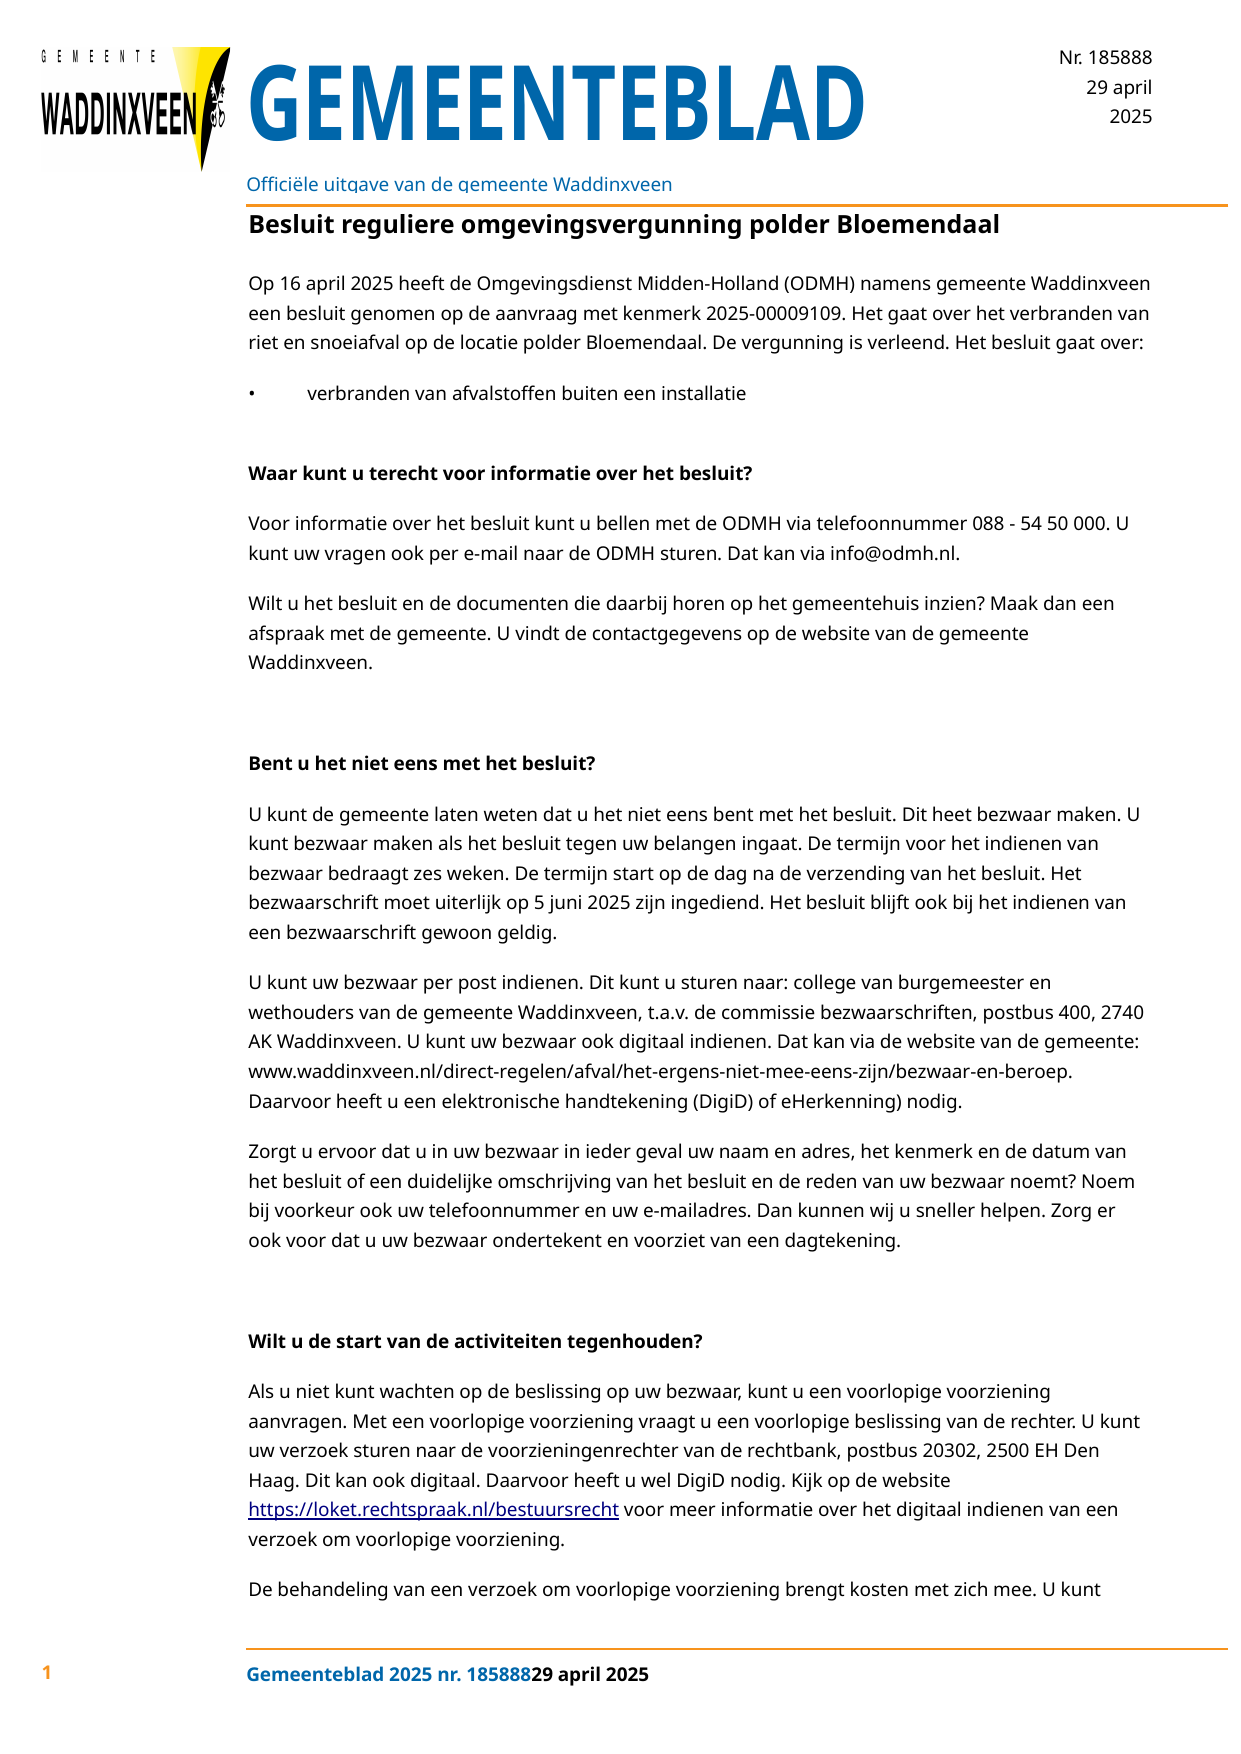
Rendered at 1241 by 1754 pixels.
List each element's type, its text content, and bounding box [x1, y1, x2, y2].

text Waar kunt u terecht voor informatie over het besluit? [248, 460, 1152, 486]
text Wilt u het besluit en de documenten die daarbij horen op het gemeentehuis inzien? Maak dan een afspraak met de gemeente. U vindt de contactgegevens op de website van de gemeente Waddinxveen. [248, 590, 1152, 675]
text Wilt u de start van de activiteiten tegenhouden? [248, 1328, 1152, 1353]
text Op 16 april 2025 heeft de Omgevingsdienst Midden-Holland (ODMH) namens gemeente Waddinxveen een besluit genomen op de aanvraag met kenmerk 2025-00009109. Het gaat over het verbranden van riet en snoeiafval op de locatie polder Bloemendaal. De vergunning is verleend. Het besluit gaat over: [248, 270, 1152, 355]
text De behandeling van een verzoek om voorlopige voorziening brengt kosten met zich mee. U kunt [248, 1577, 1152, 1602]
text Als u niet kunt wachten op de beslissing op uw bezwaar, kunt u een voorlopige voorziening aanvragen. Met een voorlopige voorziening vraagt u een voorlopige beslissing van de rechter. U kunt uw verzoek sturen naar de voorzieningenrechter van de rechtbank, postbus 20302, 2500 EH Den Haag. Dit kan ook digitaal. Daarvoor heeft u wel DigiD nodig. Kijk op de website https://loket.rechtspraak.nl/bestuursrecht voor meer informatie over het digitaal indienen van een verzoek om voorlopige voorziening. [248, 1378, 1152, 1552]
text Zorgt u ervoor dat u in uw bezwaar in ieder geval uw naam en adres, het kenmerk en de datum van het besluit of een duidelijke omschrijving van het besluit en de reden van uw bezwaar noemt? Noem bij voorkeur ook uw telefoonnummer en uw e-mailadres. Dan kunnen wij u sneller helpen. Zorg er ook voor dat u uw bezwaar ondertekent en voorziet van een dagtekening. [248, 1138, 1152, 1253]
text U kunt uw bezwaar per post indienen. Dit kunt u sturen naar: college van burgemeester en wethouders van de gemeente Waddinxveen, t.a.v. de commissie bezwaarschriften, postbus 400, 2740 AK Waddinxveen. U kunt uw bezwaar ook digitaal indienen. Dat kan via de website van de gemeente: www.waddinxveen.nl/direct-regelen/afval/het-ergens-niet-mee-eens-zijn/bezwaar-en-beroep. Daarvoor heeft u een elektronische handtekening (DigiD) of eHerkenning) nodig. [248, 969, 1152, 1113]
list verbranden van afvalstoffen buiten een installatie [248, 380, 1152, 406]
text Besluit reguliere omgevingsvergunning polder Bloemendaal [248, 207, 1152, 241]
text Bent u het niet eens met het besluit? [248, 750, 1152, 776]
picture [41, 47, 231, 172]
text Voor informatie over het besluit kunt u bellen met de ODMH via telefoonnummer 088 - 54 50 000. U kunt uw vragen ook per e-mail naar de ODMH sturen. Dat kan via info@odmh.nl. [248, 510, 1152, 566]
text U kunt de gemeente laten weten dat u het niet eens bent met het besluit. Dit heet bezwaar maken. U kunt bezwaar maken als het besluit tegen uw belangen ingaat. De termijn voor het indienen van bezwaar bedraagt zes weken. De termijn start op de dag na de verzending van het besluit. Het bezwaarschrift moet uiterlijk op 5 juni 2025 zijn ingediend. Het besluit blijft ook bij het indienen van een bezwaarschrift gewoon geldig. [248, 801, 1152, 945]
